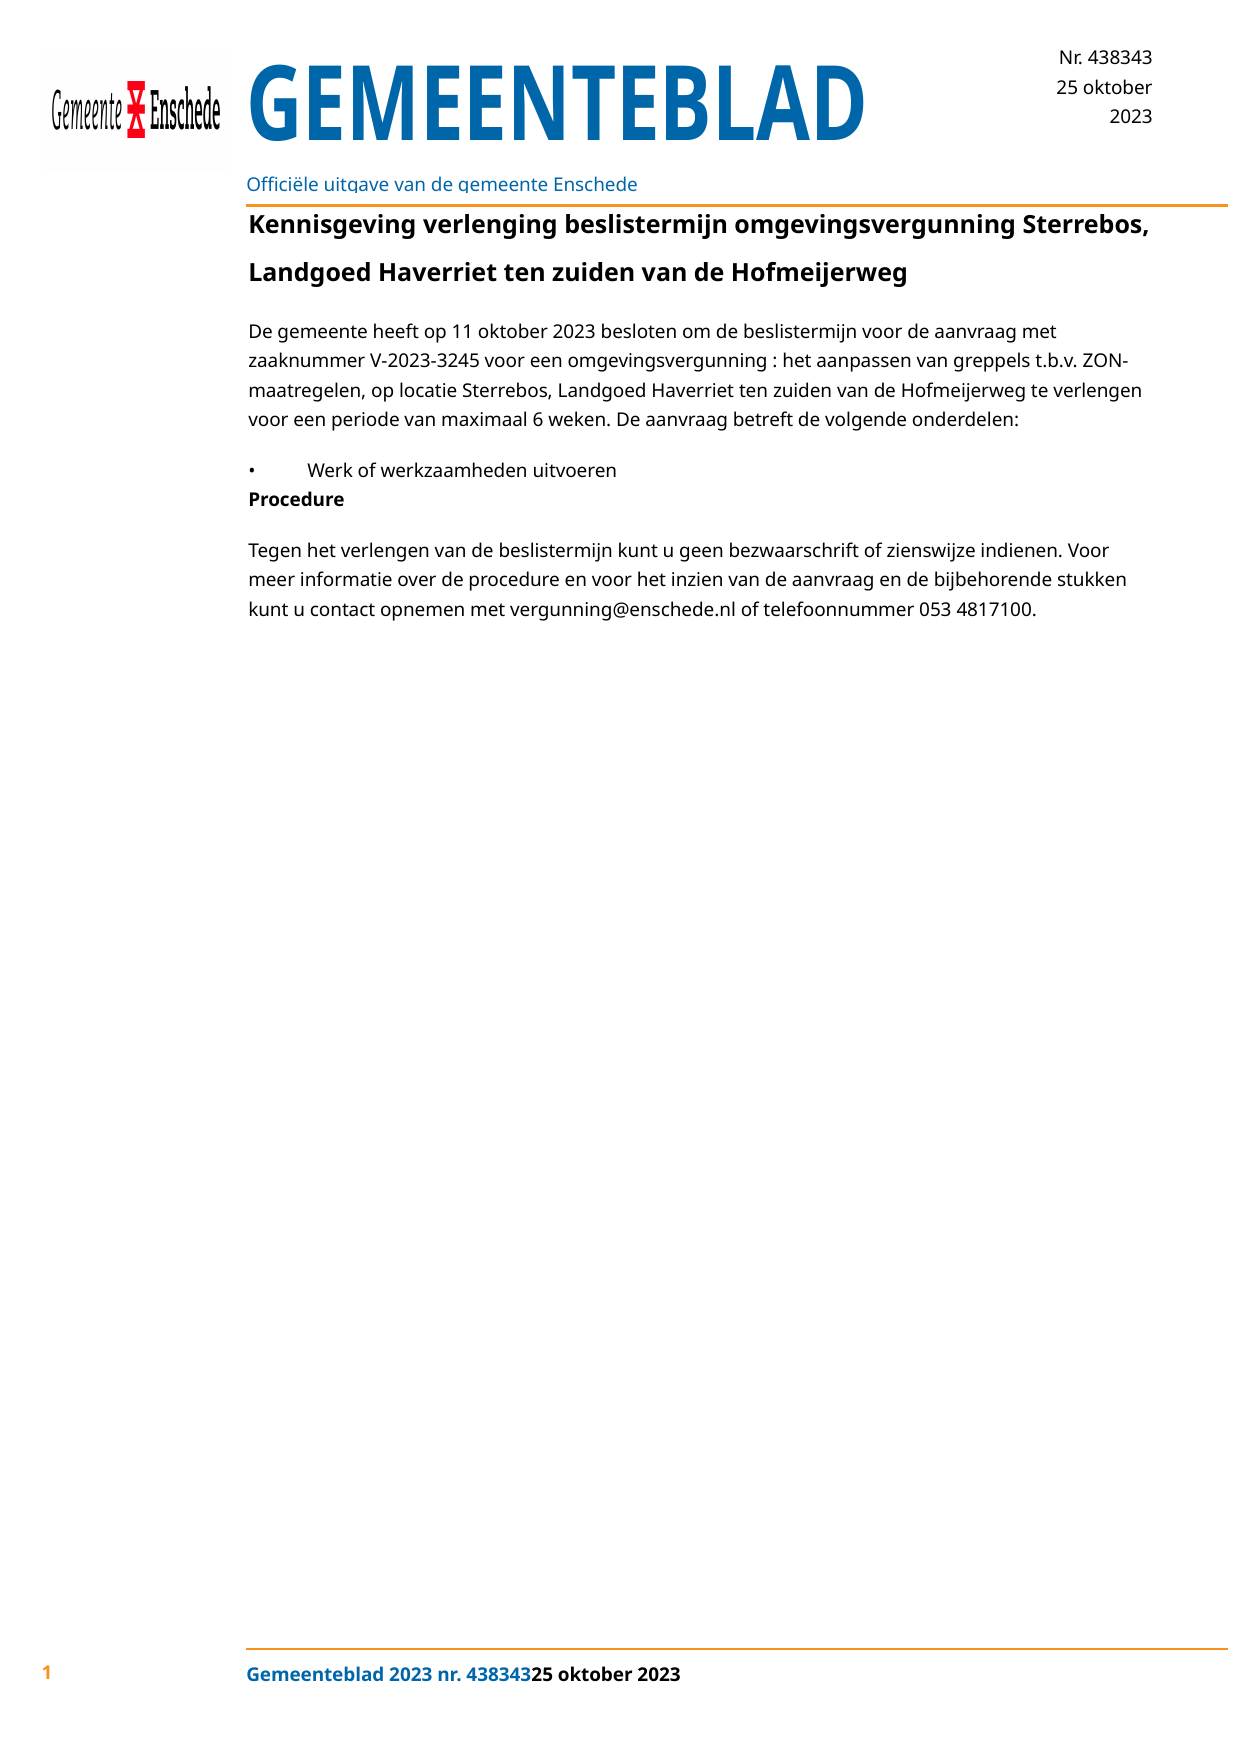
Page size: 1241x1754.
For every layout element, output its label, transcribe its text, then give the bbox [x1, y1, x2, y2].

text Kennisgeving verlenging beslistermijn omgevingsvergunning Sterrebos, Landgoed Haverriet ten zuiden van de Hofmeijerweg [248, 207, 1152, 288]
text Procedure [248, 487, 1152, 512]
list Werk of werkzaamheden uitvoeren [248, 457, 1152, 483]
text Tegen het verlengen van de beslistermijn kunt u geen bezwaarschrift of zienswijze indienen. Voor meer informatie over de procedure en voor het inzien van de aanvraag en de bijbehorende stukken kunt u contact opnemen met vergunning@enschede.nl of telefoonnummer 053 4817100. [248, 537, 1152, 622]
text De gemeente heeft op 11 oktober 2023 besloten om de beslistermijn voor de aanvraag met zaaknummer V-2023-3245 voor een omgevingsvergunning : het aanpassen van greppels t.b.v. ZON-maatregelen, op locatie Sterrebos, Landgoed Haverriet ten zuiden van de Hofmeijerweg te verlengen voor een periode van maximaal 6 weken. De aanvraag betreft de volgende onderdelen: [248, 318, 1152, 432]
picture [41, 47, 231, 172]
